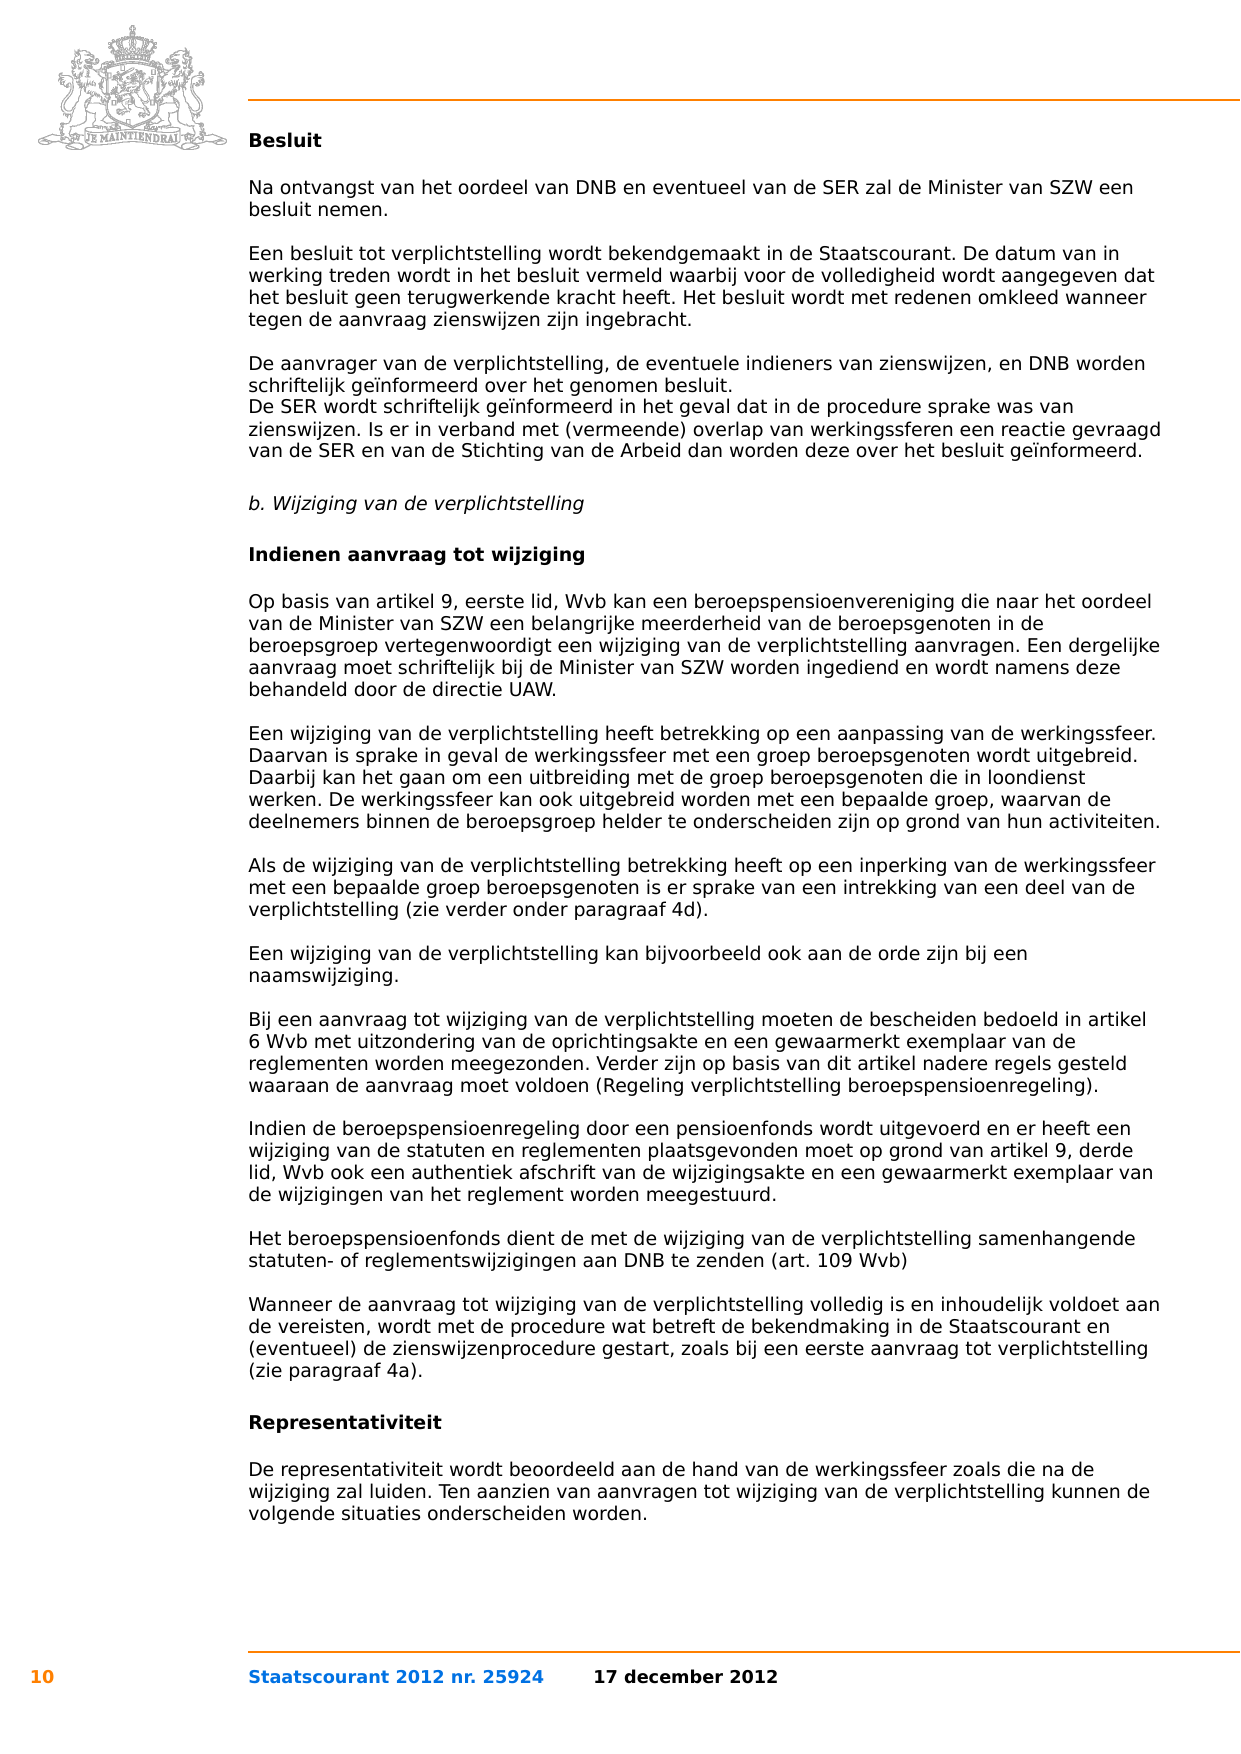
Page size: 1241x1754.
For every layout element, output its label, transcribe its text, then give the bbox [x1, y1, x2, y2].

text Een wijziging van de verplichtstelling kan bijvoorbeeld ook aan de orde zijn bij een naamswijziging. [248, 943, 1163, 987]
text De aanvrager van de verplichtstelling, de eventuele indieners van zienswijzen, en DNB worden schriftelijk geïnformeerd over het genomen besluit. [248, 352, 1163, 396]
text De SER wordt schriftelijk geïnformeerd in het geval dat in de procedure sprake was van zienswijzen. Is er in verband met (vermeende) overlap van werkingssferen een reactie gevraagd van de SER en van de Stichting van de Arbeid dan worden deze over het besluit geïnformeerd. [248, 396, 1163, 462]
text Als de wijziging van de verplichtstelling betrekking heeft op een inperking van de werkingssfeer met een bepaalde groep beroepsgenoten is er sprake van een intrekking van een deel van de verplichtstelling (zie verder onder paragraaf 4d). [248, 855, 1163, 921]
text Het beroepspensioenfonds dient de met de wijziging van de verplichtstelling samenhangende statuten- of reglementswijzigingen aan DNB te zenden (art. 109 Wvb) [248, 1228, 1163, 1272]
subtitle Indienen aanvraag tot wijziging [248, 544, 1163, 566]
text Een besluit tot verplichtstelling wordt bekendgemaakt in de Staatscourant. De datum van in werking treden wordt in het besluit vermeld waarbij voor de volledigheid wordt aangegeven dat het besluit geen terugwerkende kracht heeft. Het besluit wordt met redenen omkleed wanneer tegen de aanvraag zienswijzen zijn ingebracht. [248, 243, 1163, 331]
subtitle Representativiteit [248, 1412, 1163, 1434]
text Na ontvangst van het oordeel van DNB en eventueel van de SER zal de Minister van SZW een besluit nemen. [248, 177, 1163, 221]
text Op basis van artikel 9, eerste lid, Wvb kan een beroepspensioenvereniging die naar het oordeel van de Minister van SZW een belangrijke meerderheid van de beroepsgenoten in de beroepsgroep vertegenwoordigt een wijziging van de verplichtstelling aanvragen. Een dergelijke aanvraag moet schriftelijk bij de Minister van SZW worden ingediend en wordt namens deze behandeld door de directie UAW. [248, 591, 1163, 701]
text Indien de beroepspensioenregeling door een pensioenfonds wordt uitgevoerd en er heeft een wijziging van de statuten en reglementen plaatsgevonden moet op grond van artikel 9, derde lid, Wvb ook een authentiek afschrift van de wijzigingsakte en een gewaarmerkt exemplaar van de wijzigingen van het reglement worden meegestuurd. [248, 1118, 1163, 1206]
subtitle b. Wijziging van de verplichtstelling [248, 492, 1163, 514]
text De representativiteit wordt beoordeeld aan de hand van de werkingssfeer zoals die na de wijziging zal luiden. Ten aanzien van aanvragen tot wijziging van de verplichtstelling kunnen de volgende situaties onderscheiden worden. [248, 1459, 1163, 1525]
text Een wijziging van de verplichtstelling heeft betrekking op een aanpassing van de werkingssfeer. Daarvan is sprake in geval de werkingssfeer met een groep beroepsgenoten wordt uitgebreid. Daarbij kan het gaan om een uitbreiding met de groep beroepsgenoten die in loondienst werken. De werkingssfeer kan ook uitgebreid worden met een bepaalde groep, waarvan de deelnemers binnen de beroepsgroep helder te onderscheiden zijn op grond van hun activiteiten. [248, 723, 1163, 833]
text Wanneer de aanvraag tot wijziging van de verplichtstelling volledig is en inhoudelijk voldoet aan de vereisten, wordt met de procedure wat betreft de bekendmaking in de Staatscourant en (eventueel) de zienswijzenprocedure gestart, zoals bij een eerste aanvraag tot verplichtstelling (zie paragraaf 4a). [248, 1294, 1163, 1382]
text Bij een aanvraag tot wijziging van de verplichtstelling moeten de bescheiden bedoeld in artikel 6 Wvb met uitzondering van de oprichtingsakte en een gewaarmerkt exemplaar van de reglementen worden meegezonden. Verder zijn op basis van dit artikel nadere regels gesteld waaraan de aanvraag moet voldoen (Regeling verplichtstelling beroepspensioenregeling). [248, 1008, 1163, 1096]
picture [38, 25, 227, 150]
subtitle Besluit [248, 130, 1163, 152]
